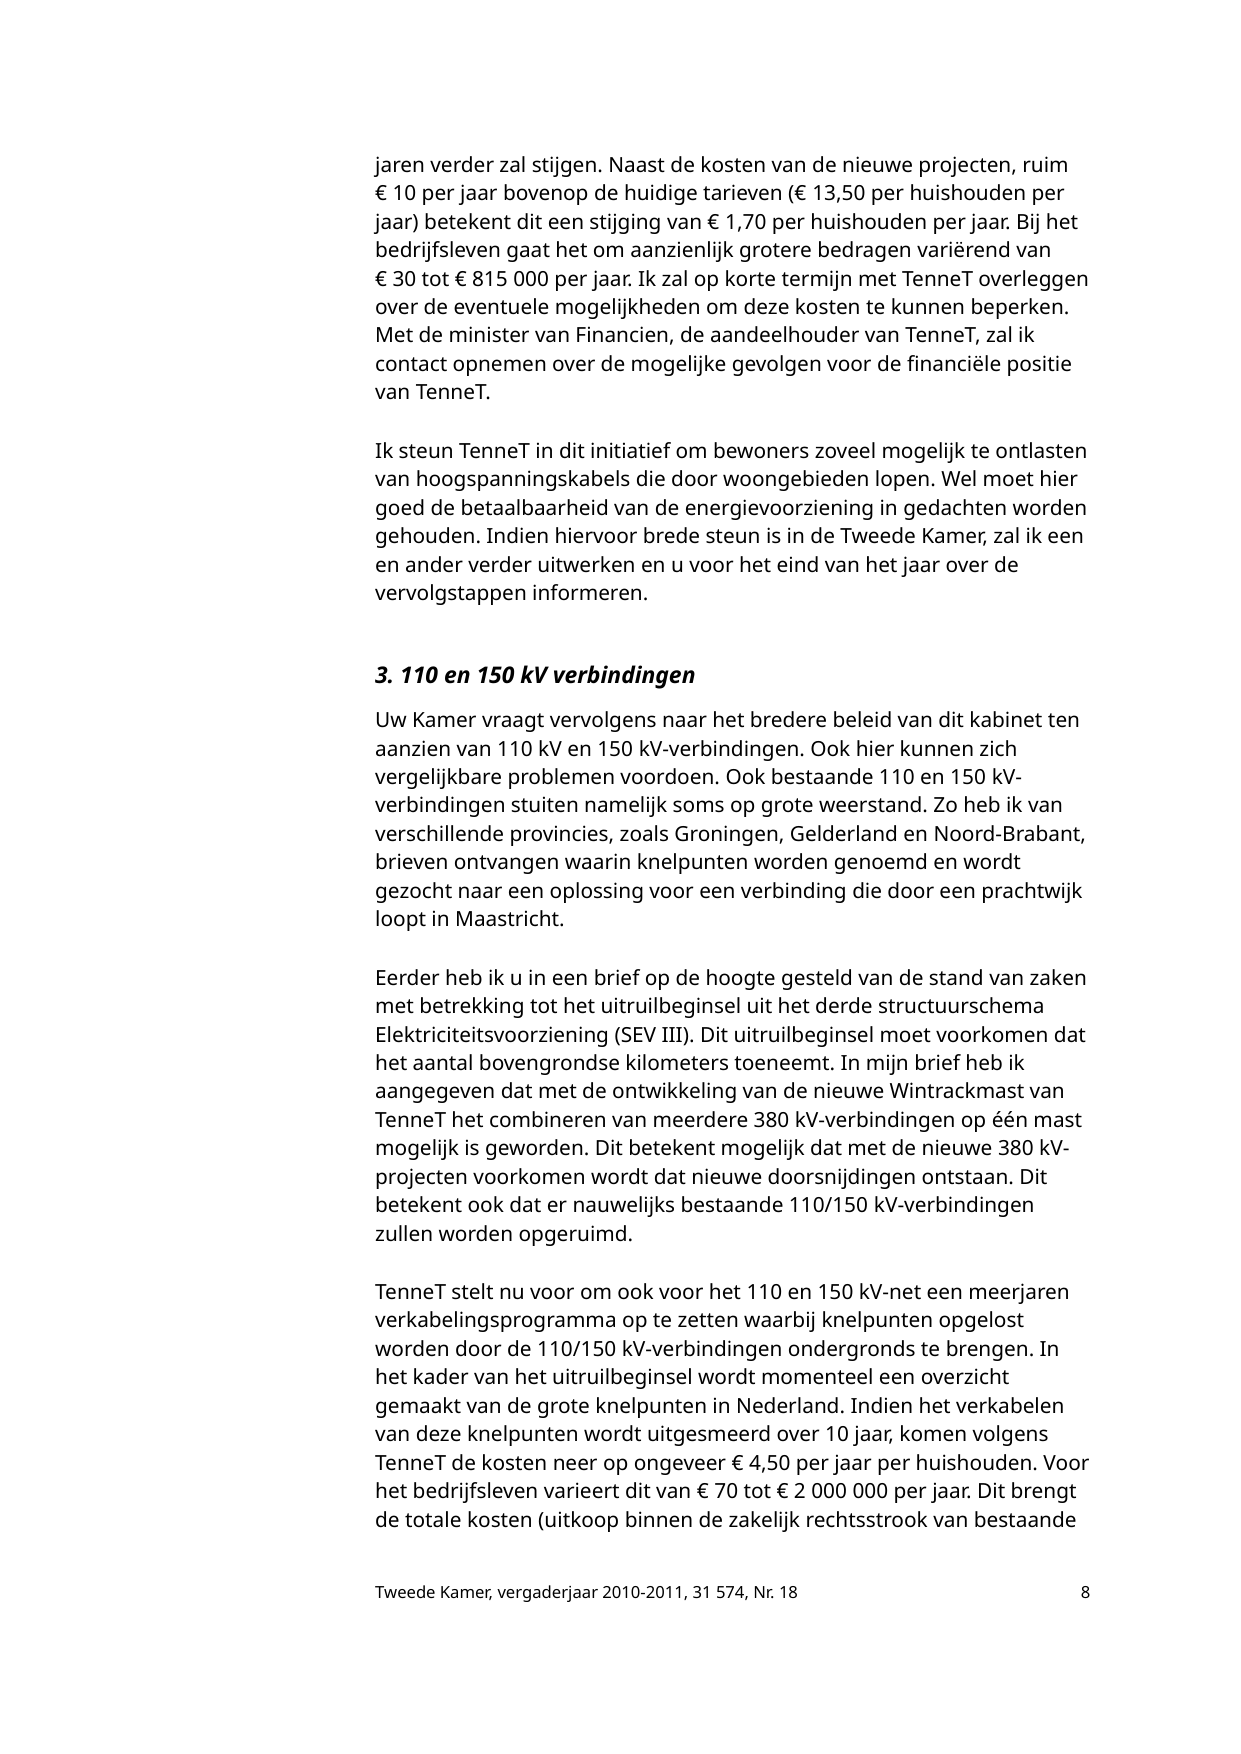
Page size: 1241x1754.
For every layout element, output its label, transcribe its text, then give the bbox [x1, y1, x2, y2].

subtitle 3. 110 en 150 kV verbindingen [375, 659, 1090, 690]
text jaren verder zal stijgen. Naast de kosten van de nieuwe projecten, ruim € 10 per jaar bovenop de huidige tarieven (€ 13,50 per huishouden per jaar) betekent dit een stijging van € 1,70 per huishouden per jaar. Bij het bedrijfsleven gaat het om aanzienlijk grotere bedragen variërend van € 30 tot € 815 000 per jaar. Ik zal op korte termijn met TenneT overleggen over de eventuele mogelijkheden om deze kosten te kunnen beperken. Met de minister van Financien, de aandeelhouder van TenneT, zal ik contact opnemen over de mogelijke gevolgen voor de financiële positie van TenneT. [375, 150, 1090, 406]
text Ik steun TenneT in dit initiatief om bewoners zoveel mogelijk te ontlasten van hoogspanningskabels die door woongebieden lopen. Wel moet hier goed de betaalbaarheid van de energievoorziening in gedachten worden gehouden. Indien hiervoor brede steun is in de Tweede Kamer, zal ik een en ander verder uitwerken en u voor het eind van het jaar over de vervolgstappen informeren. [375, 436, 1090, 607]
text Uw Kamer vraagt vervolgens naar het bredere beleid van dit kabinet ten aanzien van 110 kV en 150 kV-verbindingen. Ook hier kunnen zich vergelijkbare problemen voordoen. Ook bestaande 110 en 150 kV-verbindingen stuiten namelijk soms op grote weerstand. Zo heb ik van verschillende provincies, zoals Groningen, Gelderland en Noord-Brabant, brieven ontvangen waarin knelpunten worden genoemd en wordt gezocht naar een oplossing voor een verbinding die door een prachtwijk loopt in Maastricht. [375, 705, 1090, 933]
text TenneT stelt nu voor om ook voor het 110 en 150 kV-net een meerjaren verkabelingsprogramma op te zetten waarbij knelpunten opgelost worden door de 110/150 kV-verbindingen ondergronds te brengen. In het kader van het uitruilbeginsel wordt momenteel een overzicht gemaakt van de grote knelpunten in Nederland. Indien het verkabelen van deze knelpunten wordt uitgesmeerd over 10 jaar, komen volgens TenneT de kosten neer op ongeveer € 4,50 per jaar per huishouden. Voor het bedrijfsleven varieert dit van € 70 tot € 2 000 000 per jaar. Dit brengt de totale kosten (uitkoop binnen de zakelijk rechtsstrook van bestaande [375, 1277, 1090, 1533]
text Eerder heb ik u in een brief op de hoogte gesteld van de stand van zaken met betrekking tot het uitruilbeginsel uit het derde structuurschema Elektriciteitsvoorziening (SEV III). Dit uitruilbeginsel moet voorkomen dat het aantal bovengrondse kilometers toeneemt. In mijn brief heb ik aangegeven dat met de ontwikkeling van de nieuwe Wintrackmast van TenneT het combineren van meerdere 380 kV-verbindingen op één mast mogelijk is geworden. Dit betekent mogelijk dat met de nieuwe 380 kV-projecten voorkomen wordt dat nieuwe doorsnijdingen ontstaan. Dit betekent ook dat er nauwelijks bestaande 110/150 kV-verbindingen zullen worden opgeruimd. [375, 963, 1090, 1247]
